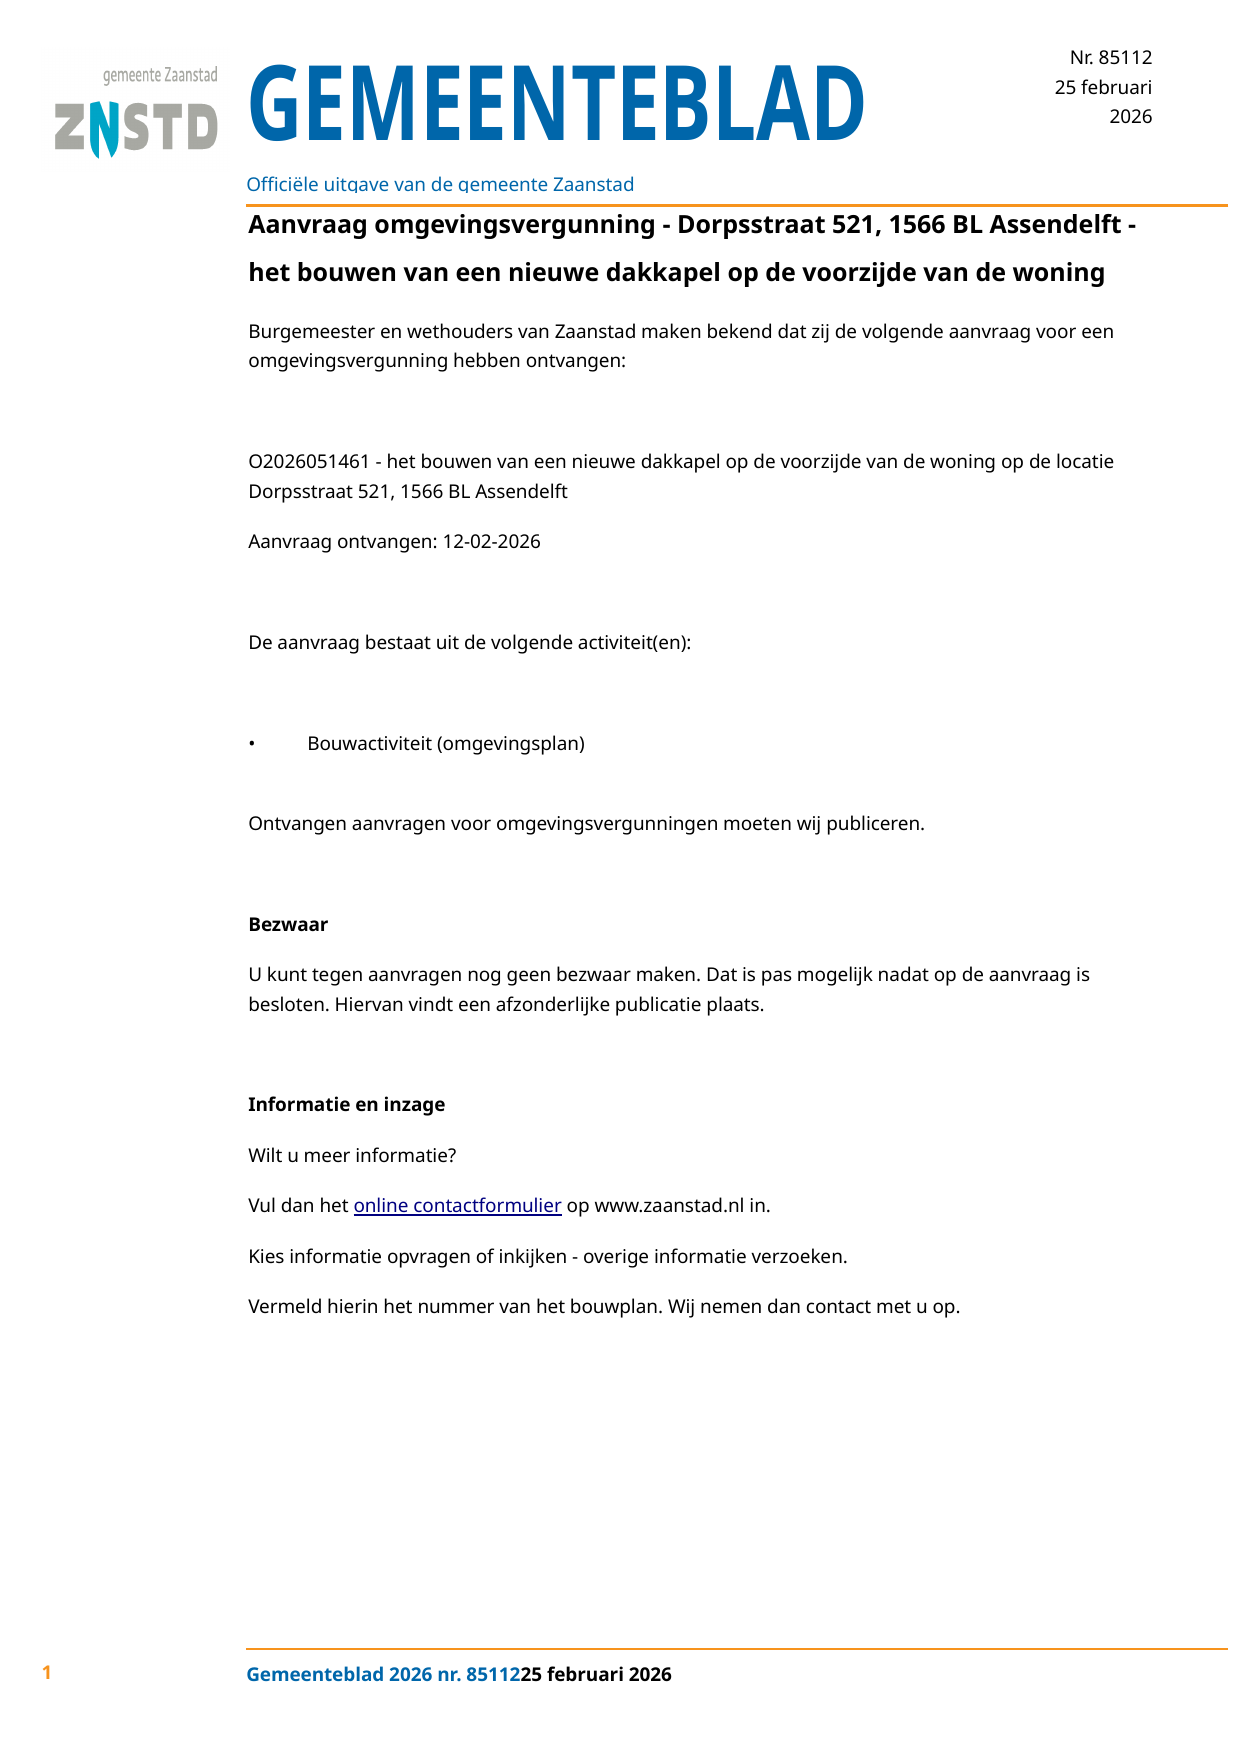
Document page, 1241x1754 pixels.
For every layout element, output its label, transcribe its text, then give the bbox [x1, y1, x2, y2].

text Wilt u meer informatie? [248, 1142, 1152, 1168]
text Bezwaar [248, 911, 1152, 937]
text De aanvraag bestaat uit de volgende activiteit(en): [248, 629, 1152, 655]
text Aanvraag ontvangen: 12-02-2026 [248, 528, 1152, 554]
text Burgemeester en wethouders van Zaanstad maken bekend dat zij de volgende aanvraag voor een omgevingsvergunning hebben ontvangen: [248, 318, 1152, 373]
text O2026051461 - het bouwen van een nieuwe dakkapel op de voorzijde van de woning op de locatie Dorpsstraat 521, 1566 BL Assendelft [248, 448, 1152, 504]
text Kies informatie opvragen of inkijken - overige informatie verzoeken. [248, 1243, 1152, 1269]
text Aanvraag omgevingsvergunning - Dorpsstraat 521, 1566 BL Assendelft - het bouwen van een nieuwe dakkapel op de voorzijde van de woning [248, 207, 1152, 288]
text U kunt tegen aanvragen nog geen bezwaar maken. Dat is pas mogelijk nadat op de aanvraag is besloten. Hiervan vindt een afzonderlijke publicatie plaats. [248, 961, 1152, 1017]
text Ontvangen aanvragen voor omgevingsvergunningen moeten wij publiceren. [248, 810, 1152, 836]
text Vul dan het online contactformulier op www.zaanstad.nl in. [248, 1192, 1152, 1218]
picture [41, 47, 231, 172]
text Vermeld hierin het nummer van het bouwplan. Wij nemen dan contact met u op. [248, 1293, 1152, 1319]
text Informatie en inzage [248, 1092, 1152, 1117]
list Bouwactiviteit (omgevingsplan) [248, 730, 1152, 756]
